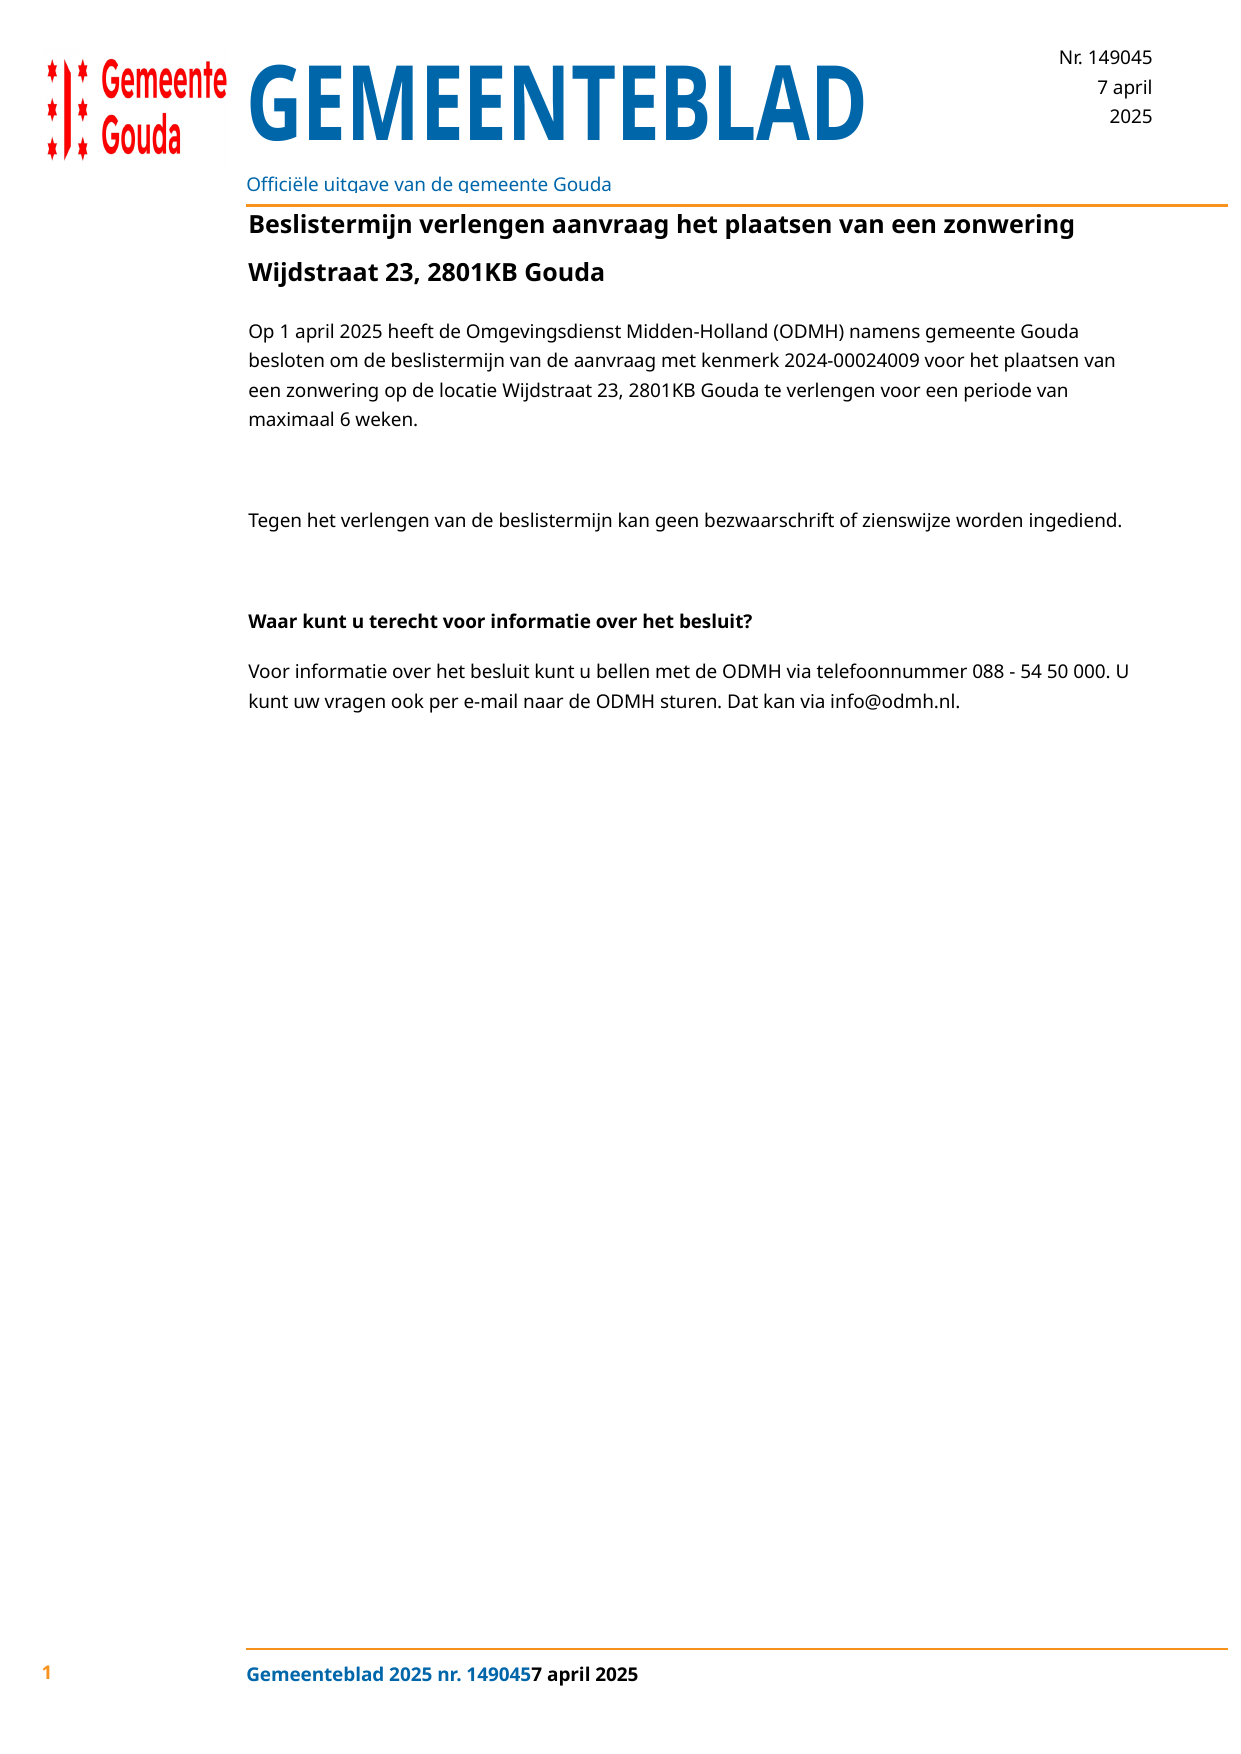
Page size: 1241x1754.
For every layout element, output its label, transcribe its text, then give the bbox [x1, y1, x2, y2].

text Beslistermijn verlengen aanvraag het plaatsen van een zonwering Wijdstraat 23, 2801KB Gouda [248, 207, 1152, 288]
text Waar kunt u terecht voor informatie over het besluit? [248, 608, 1152, 634]
text Voor informatie over het besluit kunt u bellen met de ODMH via telefoonnummer 088 - 54 50 000. U kunt uw vragen ook per e-mail naar de ODMH sturen. Dat kan via info@odmh.nl. [248, 659, 1152, 714]
text Op 1 april 2025 heeft de Omgevingsdienst Midden-Holland (ODMH) namens gemeente Gouda besloten om de beslistermijn van de aanvraag met kenmerk 2024-00024009 voor het plaatsen van een zonwering op de locatie Wijdstraat 23, 2801KB Gouda te verlengen voor een periode van maximaal 6 weken. [248, 318, 1152, 432]
text Tegen het verlengen van de beslistermijn kan geen bezwaarschrift of zienswijze worden ingediend. [248, 507, 1152, 533]
picture [41, 47, 231, 172]
